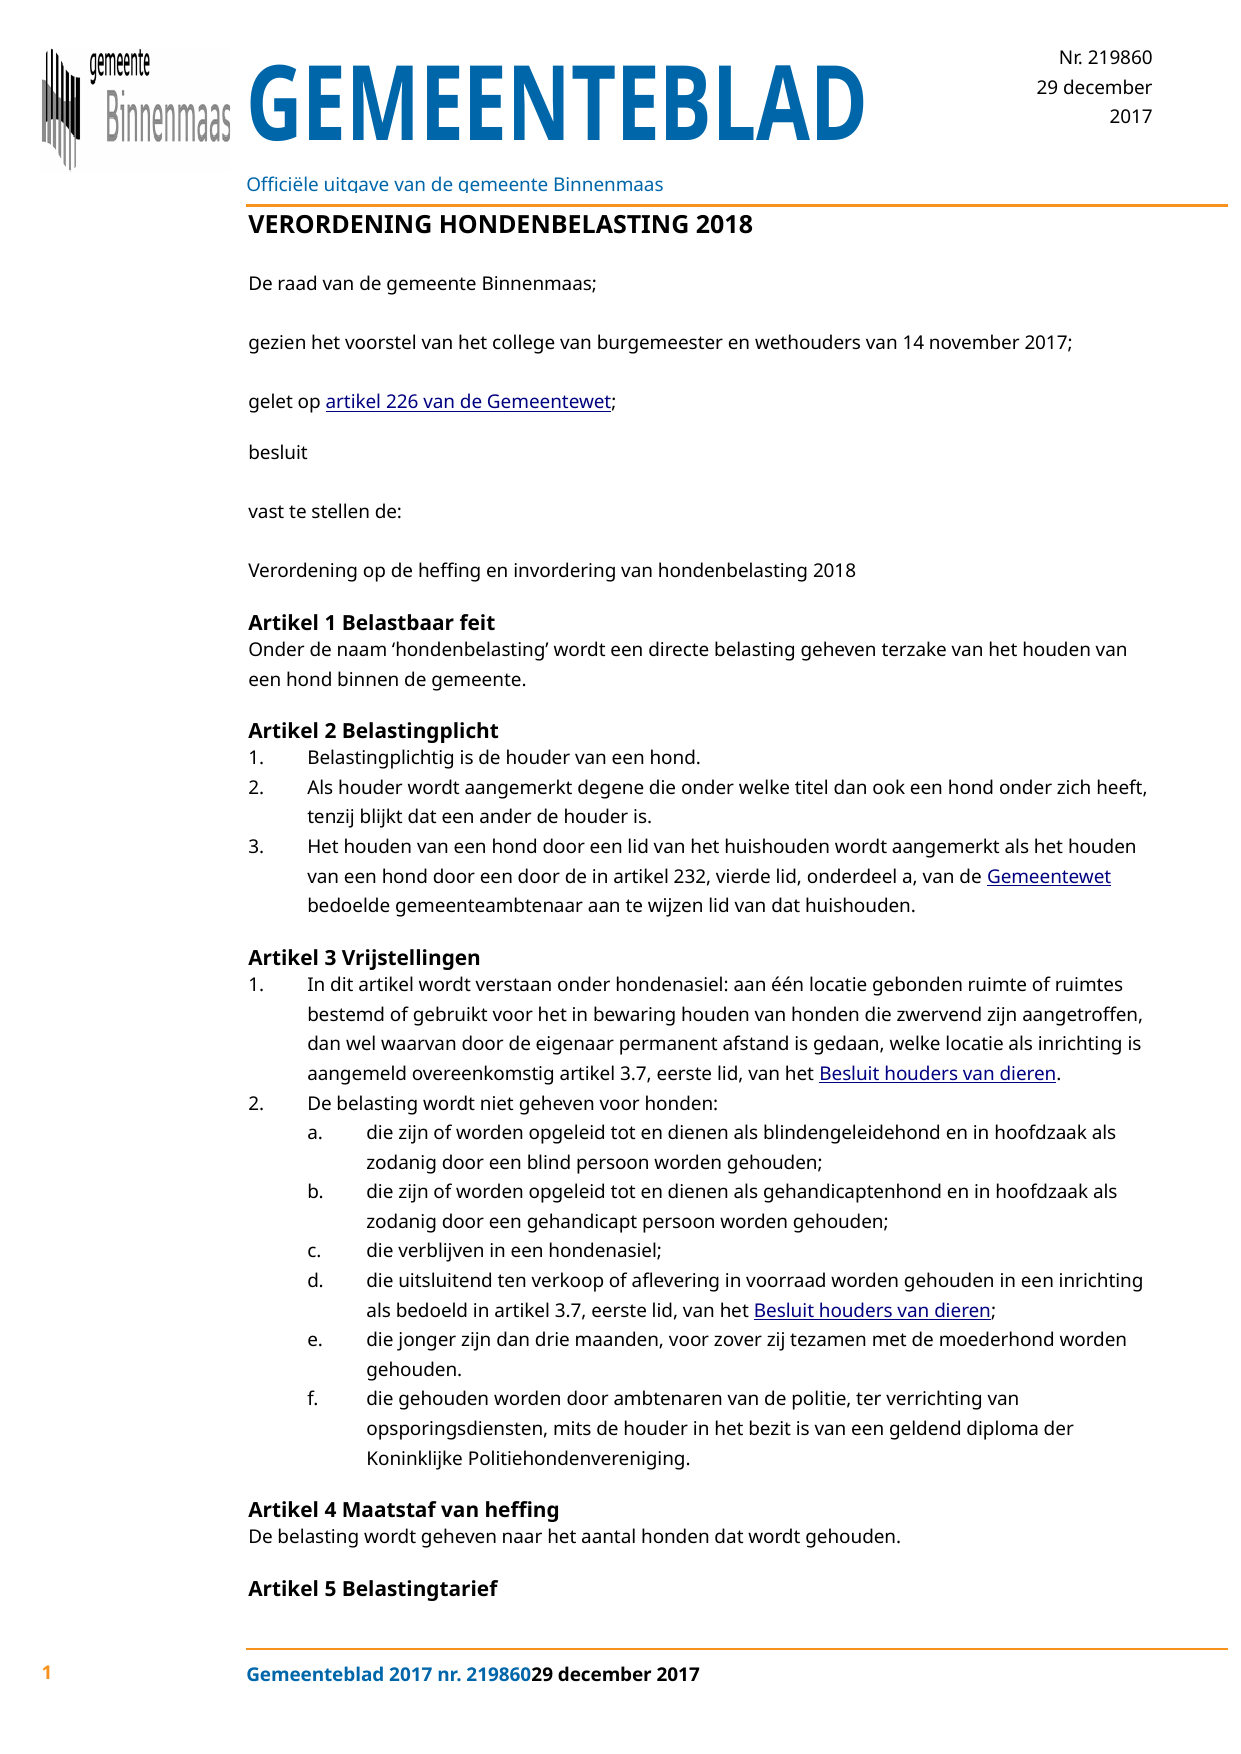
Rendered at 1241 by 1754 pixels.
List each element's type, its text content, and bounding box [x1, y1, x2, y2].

text vast te stellen de: [248, 498, 1152, 524]
list die jonger zijn dan drie maanden, voor zover zij tezamen met de moederhond worden gehouden. [307, 1326, 1152, 1382]
list De belasting wordt niet geheven voor honden: [248, 1090, 1152, 1115]
list die zijn of worden opgeleid tot en dienen als blindengeleidehond en in hoofdzaak als zodanig door een blind persoon worden gehouden; [307, 1119, 1152, 1174]
text gelet op artikel 226 van de Gemeentewet; [248, 389, 1152, 414]
list die uitsluitend ten verkoop of aflevering in voorraad worden gehouden in een inrichting als bedoeld in artikel 3.7, eerste lid, van het Besluit houders van dieren; [307, 1267, 1152, 1322]
text VERORDENING HONDENBELASTING 2018 [248, 207, 1152, 241]
list die verblijven in een hondenasiel; [307, 1238, 1152, 1263]
text Verordening op de heffing en invordering van hondenbelasting 2018 [248, 557, 1152, 583]
text Artikel 5 Belastingtarief [248, 1574, 1152, 1602]
text De raad van de gemeente Binnenmaas; [248, 270, 1152, 296]
text Artikel 2 Belastingplicht [248, 716, 1152, 744]
text Artikel 3 Vrijstellingen [248, 943, 1152, 971]
text De belasting wordt geheven naar het aantal honden dat wordt gehouden. [248, 1523, 1152, 1549]
list In dit artikel wordt verstaan onder hondenasiel: aan één locatie gebonden ruimte of ruimtes bestemd of gebruikt voor het in bewaring houden van honden die zwervend zijn aangetroffen, dan wel waarvan door de eigenaar permanent afstand is gedaan, welke locatie als inrichting is aangemeld overeenkomstig artikel 3.7, eerste lid, van het Besluit houders van dieren. [248, 971, 1152, 1086]
text Artikel 1 Belastbaar feit [248, 608, 1152, 636]
list Belastingplichtig is de houder van een hond. [248, 744, 1152, 770]
text Artikel 4 Maatstaf van heffing [248, 1495, 1152, 1523]
picture [41, 47, 231, 172]
text gezien het voorstel van het college van burgemeester en wethouders van 14 november 2017; [248, 329, 1152, 355]
list die gehouden worden door ambtenaren van de politie, ter verrichting van opsporingsdiensten, mits de houder in het bezit is van een geldend diploma der Koninklijke Politiehondenvereniging. [307, 1386, 1152, 1470]
list die zijn of worden opgeleid tot en dienen als gehandicaptenhond en in hoofdzaak als zodanig door een gehandicapt persoon worden gehouden; [307, 1178, 1152, 1234]
text besluit [248, 439, 1152, 465]
list Als houder wordt aangemerkt degene die onder welke titel dan ook een hond onder zich heeft, tenzij blijkt dat een ander de houder is. [248, 774, 1152, 829]
list Het houden van een hond door een lid van het huishouden wordt aangemerkt als het houden van een hond door een door de in artikel 232, vierde lid, onderdeel a, van de Gemeentewet bedoelde gemeenteambtenaar aan te wijzen lid van dat huishouden. [248, 833, 1152, 918]
text Onder de naam ‘hondenbelasting’ wordt een directe belasting geheven terzake van het houden van een hond binnen de gemeente. [248, 636, 1152, 691]
